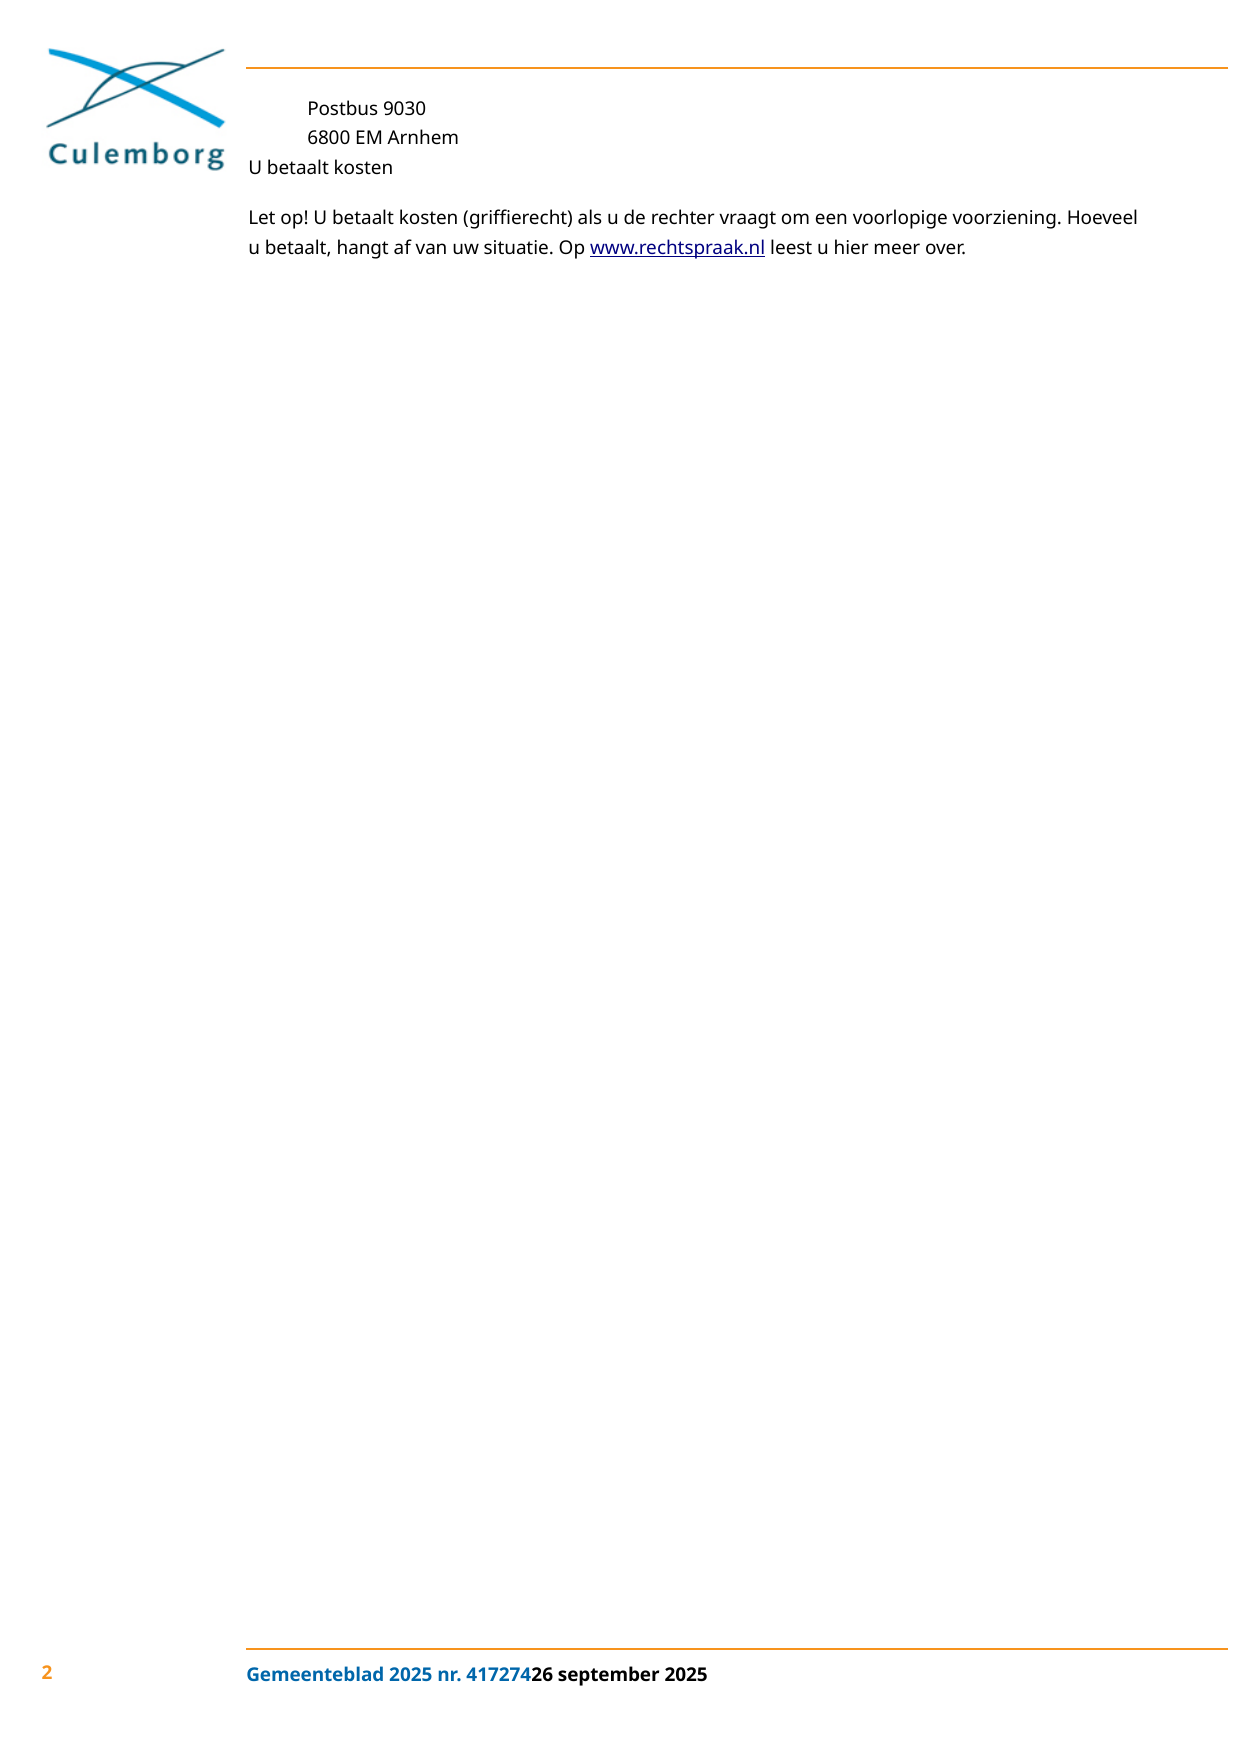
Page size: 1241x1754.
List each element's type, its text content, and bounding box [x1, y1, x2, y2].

picture [41, 47, 231, 172]
list 6800 EM Arnhem [248, 124, 1152, 150]
text U betaalt kosten [248, 154, 1152, 180]
text Let op! U betaalt kosten (griffierecht) als u de rechter vraagt om een voorlopige voorziening. Hoeveel u betaalt, hangt af van uw situatie. Op www.rechtspraak.nl leest u hier meer over. [248, 204, 1152, 260]
list Postbus 9030 [248, 95, 1152, 121]
